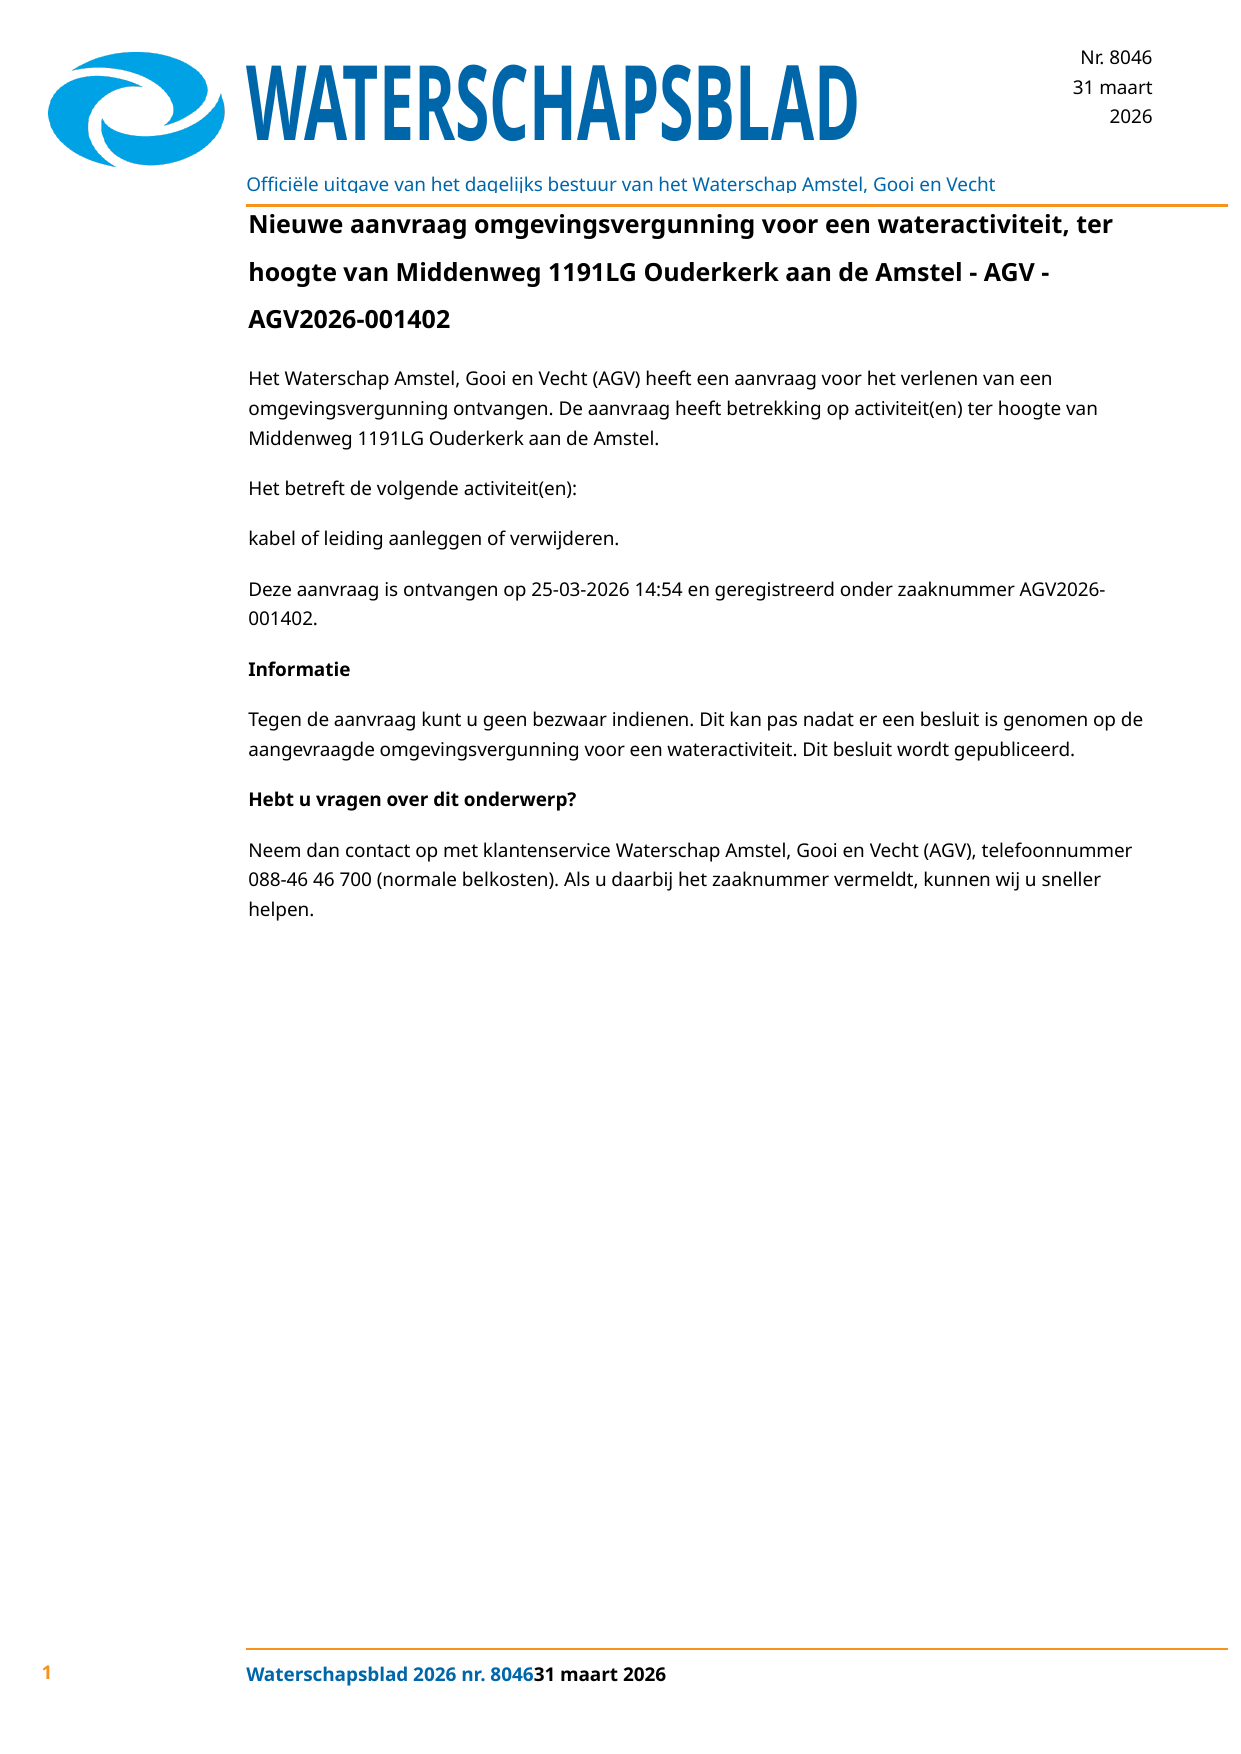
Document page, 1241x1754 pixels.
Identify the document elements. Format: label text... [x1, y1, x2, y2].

text Deze aanvraag is ontvangen op 25-03-2026 14:54 en geregistreerd onder zaaknummer AGV2026-001402. [248, 576, 1152, 631]
text Tegen de aanvraag kunt u geen bezwaar indienen. Dit kan pas nadat er een besluit is genomen op de aangevraagde omgevingsvergunning voor een wateractiviteit. Dit besluit wordt gepubliceerd. [248, 706, 1152, 762]
text Nieuwe aanvraag omgevingsvergunning voor een wateractiviteit, ter hoogte van Middenweg 1191LG Ouderkerk aan de Amstel - AGV - AGV2026-001402 [248, 207, 1152, 336]
text Het betreft de volgende activiteit(en): [248, 475, 1152, 501]
text Hebt u vragen over dit onderwerp? [248, 786, 1152, 812]
picture [41, 47, 231, 172]
text Het Waterschap Amstel, Gooi en Vecht (AGV) heeft een aanvraag voor het verlenen van een omgevingsvergunning ontvangen. De aanvraag heeft betrekking op activiteit(en) ter hoogte van Middenweg 1191LG Ouderkerk aan de Amstel. [248, 366, 1152, 450]
text Neem dan contact op met klantenservice Waterschap Amstel, Gooi en Vecht (AGV), telefoonnummer 088-46 46 700 (normale belkosten). Als u daarbij het zaaknummer vermeldt, kunnen wij u sneller helpen. [248, 837, 1152, 922]
text kabel of leiding aanleggen of verwijderen. [248, 526, 1152, 551]
text Informatie [248, 656, 1152, 682]
